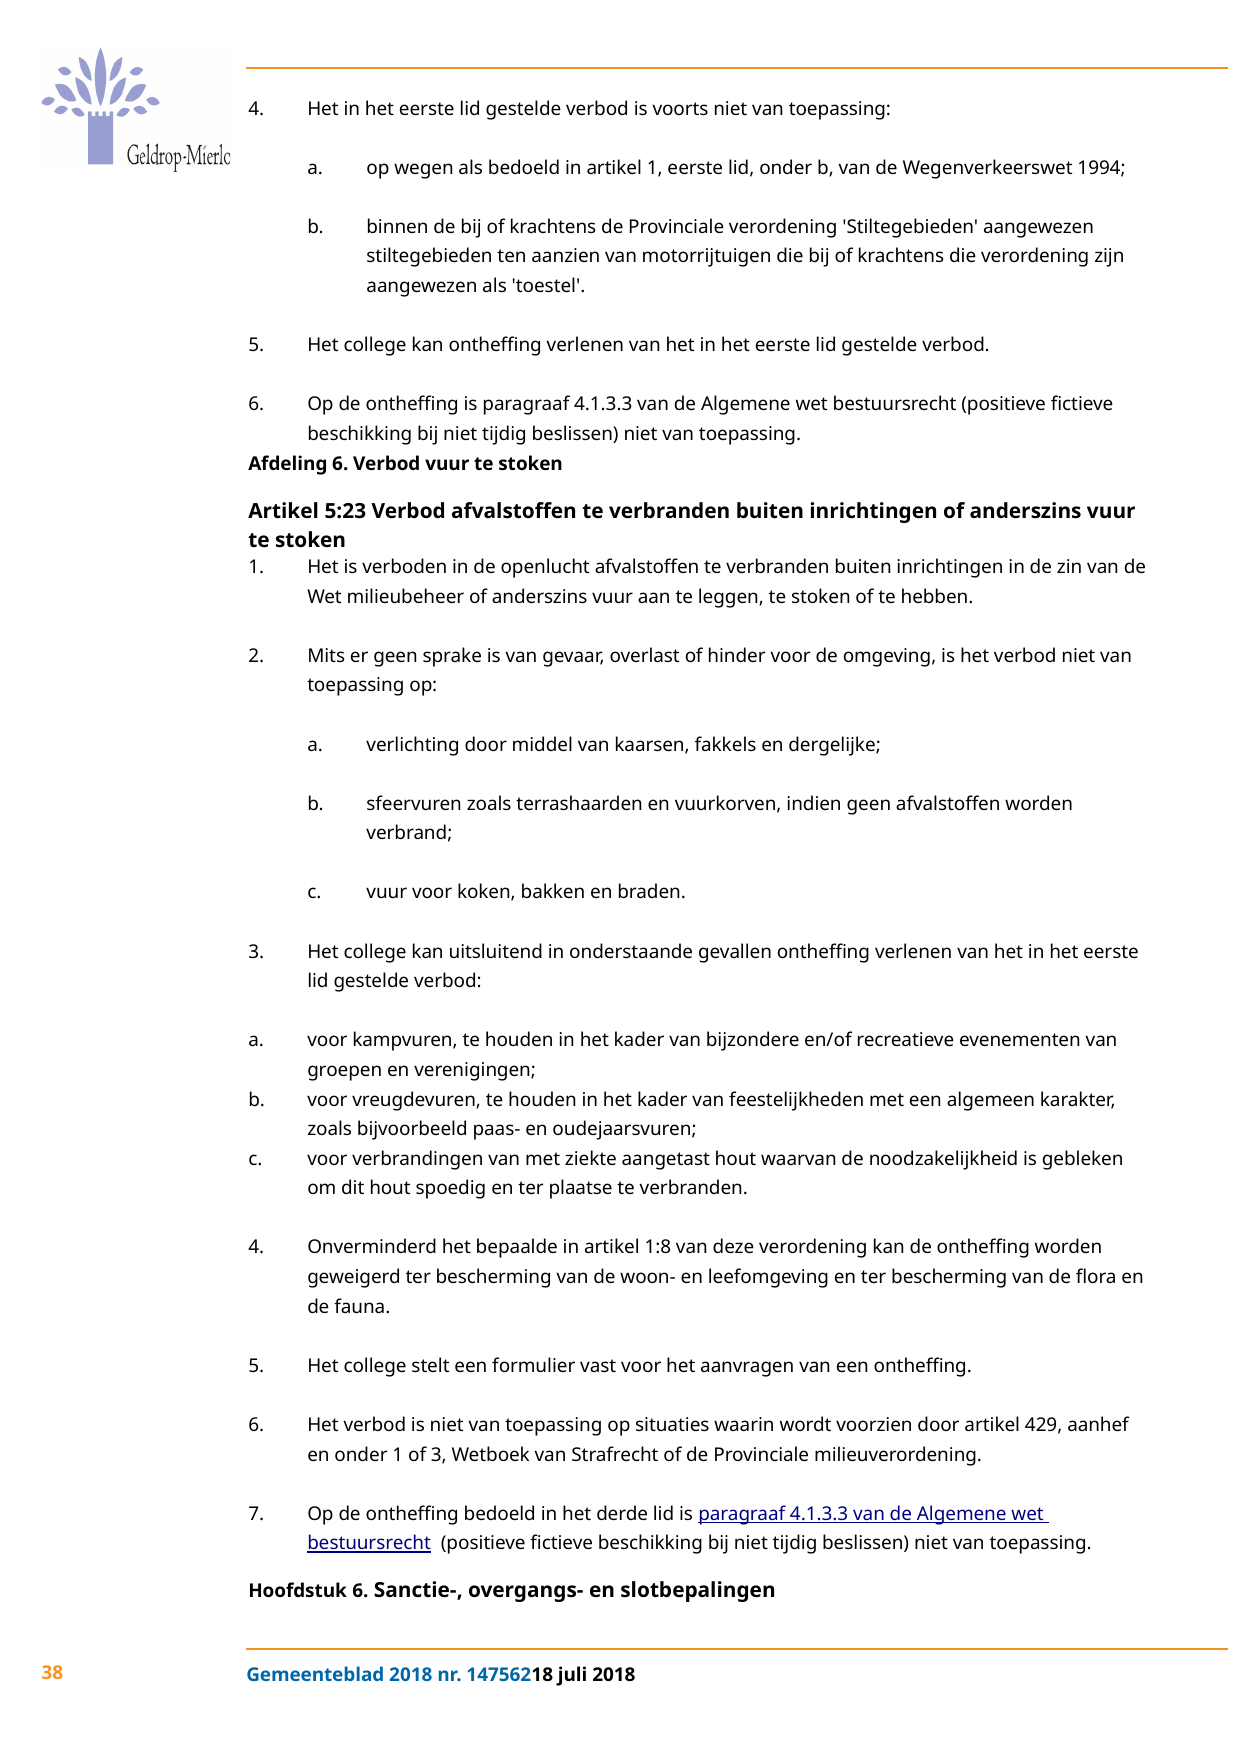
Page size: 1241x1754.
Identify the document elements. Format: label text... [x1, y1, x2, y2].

list Op de ontheffing bedoeld in het derde lid is paragraaf 4.1.3.3 van de Algemene wet bestuursrecht (positieve fictieve beschikking bij niet tijdig beslissen) niet van toepassing. [248, 1500, 1152, 1555]
picture [41, 47, 231, 172]
list Het college kan ontheffing verlenen van het in het eerste lid gestelde verbod. [248, 331, 1152, 357]
list Het college kan uitsluitend in onderstaande gevallen ontheffing verlenen van het in het eerste lid gestelde verbod: [248, 938, 1152, 993]
list voor verbrandingen van met ziekte aangetast hout waarvan de noodzakelijkheid is gebleken om dit hout spoedig en ter plaatse te verbranden. [248, 1145, 1152, 1200]
list binnen de bij of krachtens de Provinciale verordening 'Stiltegebieden' aangewezen stiltegebieden ten aanzien van motorrijtuigen die bij of krachtens die verordening zijn aangewezen als 'toestel'. [307, 213, 1152, 298]
text Hoofdstuk 6. Sanctie-, overgangs- en slotbepalingen [248, 1575, 1152, 1603]
list op wegen als bedoeld in artikel 1, eerste lid, onder b, van de Wegenverkeerswet 1994; [307, 154, 1152, 180]
list voor kampvuren, te houden in het kader van bijzondere en/of recreatieve evenementen van groepen en verenigingen; [248, 1027, 1152, 1082]
list vuur voor koken, bakken en braden. [307, 879, 1152, 904]
list Het in het eerste lid gestelde verbod is voorts niet van toepassing: [248, 95, 1152, 121]
list Mits er geen sprake is van gevaar, overlast of hinder voor de omgeving, is het verbod niet van toepassing op: [248, 642, 1152, 697]
list voor vreugdevuren, te houden in het kader van feestelijkheden met een algemeen karakter, zoals bijvoorbeeld paas- en oudejaarsvuren; [248, 1086, 1152, 1141]
list Op de ontheffing is paragraaf 4.1.3.3 van de Algemene wet bestuursrecht (positieve fictieve beschikking bij niet tijdig beslissen) niet van toepassing. [248, 391, 1152, 446]
list sfeervuren zoals terrashaarden en vuurkorven, indien geen afvalstoffen worden verbrand; [307, 790, 1152, 845]
list Onverminderd het bepaalde in artikel 1:8 van deze verordening kan de ontheffing worden geweigerd ter bescherming van de woon- en leefomgeving en ter bescherming van de flora en de fauna. [248, 1234, 1152, 1318]
list Het verbod is niet van toepassing op situaties waarin wordt voorzien door artikel 429, aanhef en onder 1 of 3, Wetboek van Strafrecht of de Provinciale milieuverordening. [248, 1411, 1152, 1466]
list Het is verboden in de openlucht afvalstoffen te verbranden buiten inrichtingen in de zin van de Wet milieubeheer of anderszins vuur aan te leggen, te stoken of te hebben. [248, 553, 1152, 608]
text Afdeling 6. Verbod vuur te stoken [248, 450, 1152, 476]
text Artikel 5:23 Verbod afvalstoffen te verbranden buiten inrichtingen of anderszins vuur te stoken [248, 496, 1152, 553]
list verlichting door middel van kaarsen, fakkels en dergelijke; [307, 731, 1152, 756]
list Het college stelt een formulier vast voor het aanvragen van een ontheffing. [248, 1352, 1152, 1378]
